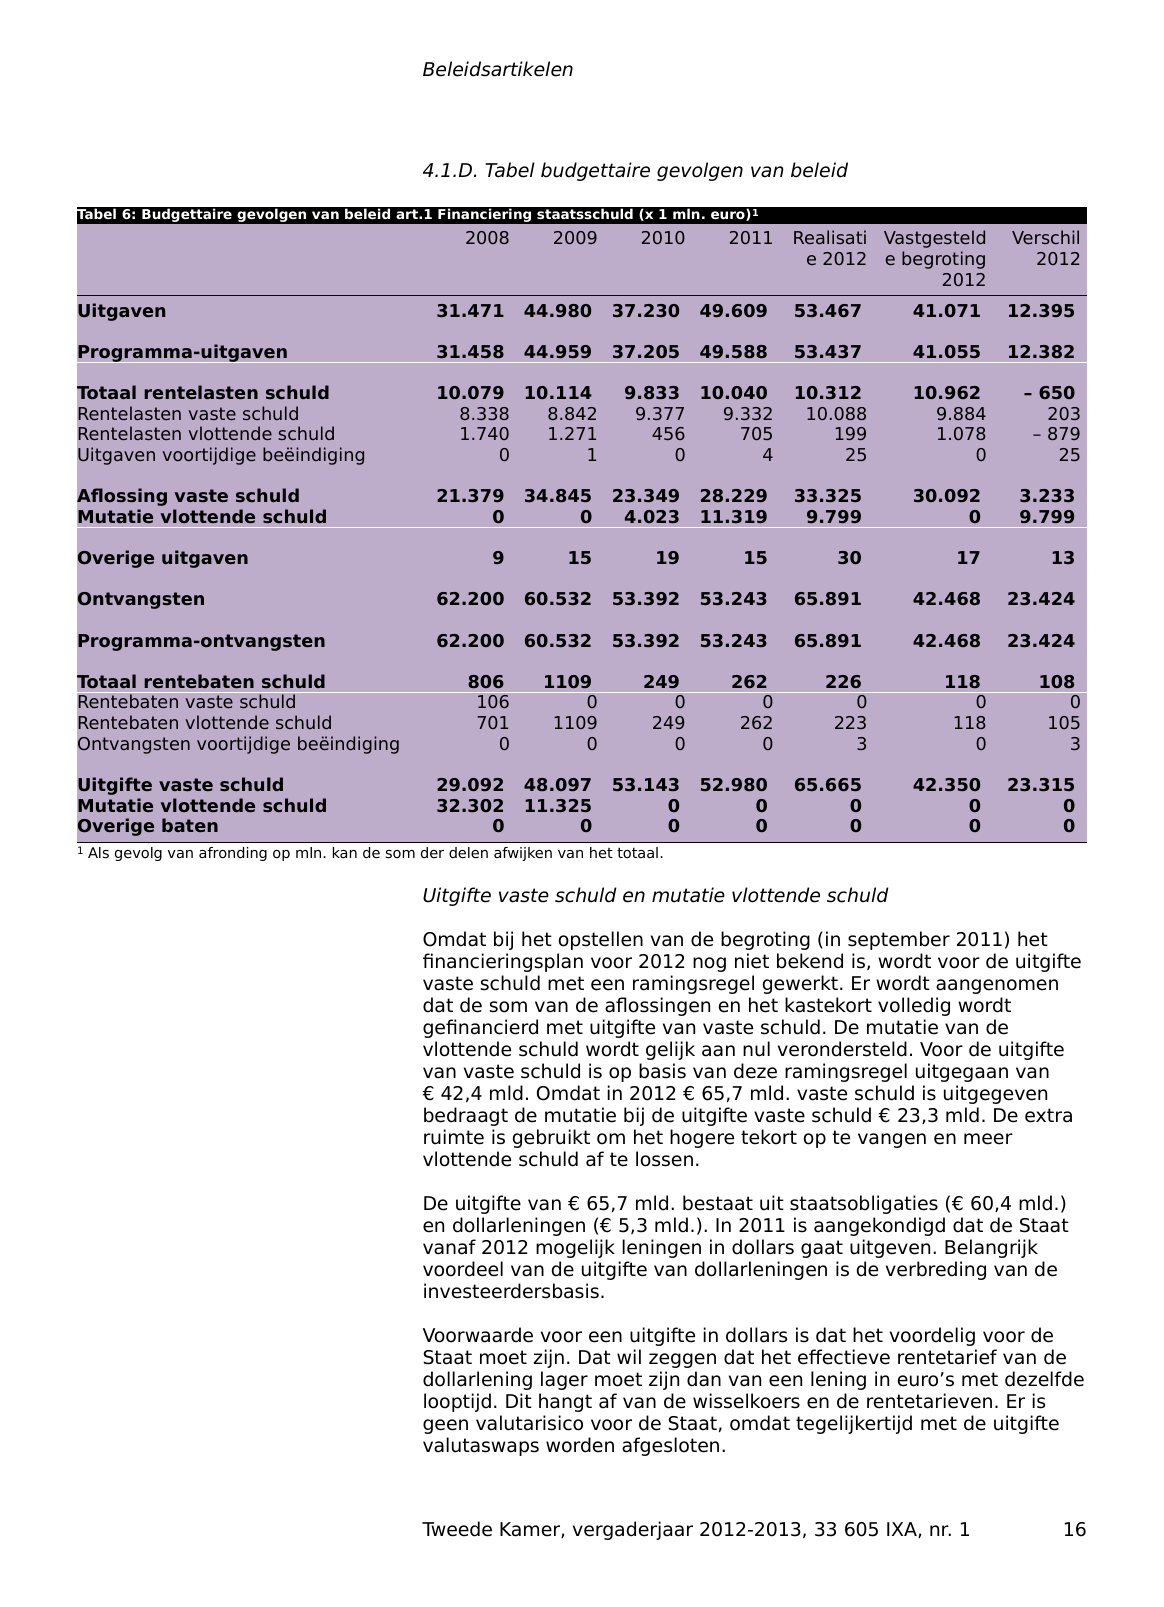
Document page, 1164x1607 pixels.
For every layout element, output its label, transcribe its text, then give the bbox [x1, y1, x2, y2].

table_cell [428, 754, 516, 775]
table_cell 223 [779, 713, 873, 734]
table_cell 0 [873, 693, 992, 713]
table_header Tabel 6: Budgettaire gevolgen van beleid art.1 Financiering staatsschuld (x 1 mln. euro)1 [77, 207, 1087, 223]
table_cell 10.114 [516, 383, 603, 404]
table_cell 44.980 [516, 296, 603, 321]
table_cell [779, 754, 873, 775]
table_cell 13 [993, 548, 1087, 569]
table_cell 262 [691, 672, 779, 692]
table_cell 37.205 [604, 342, 691, 362]
table_cell [873, 528, 992, 548]
table_cell 3.233 [993, 486, 1087, 507]
table_cell 0 [604, 445, 691, 466]
table_cell 31.471 [428, 296, 516, 321]
table_cell 701 [428, 713, 516, 734]
table_cell [516, 321, 603, 342]
table_cell Vastgestelde begroting 2012 [873, 224, 992, 295]
table_cell 25 [993, 445, 1087, 466]
table_cell [691, 321, 779, 342]
table_cell 0 [873, 507, 992, 527]
table_cell 31.458 [428, 342, 516, 362]
table_cell [873, 321, 992, 342]
table_cell [516, 651, 603, 672]
table_cell [993, 321, 1087, 342]
table_cell 705 [691, 424, 779, 445]
table_cell 8.338 [428, 404, 516, 424]
table_cell [993, 754, 1087, 775]
table_cell 29.092 [428, 775, 516, 796]
table_cell [77, 651, 428, 672]
table_cell 0 [993, 796, 1087, 816]
text Voorwaarde voor een uitgifte in dollars is dat het voordelig voor de Staat moet zijn. Dat wil zeggen dat het effectieve rentetarief van de dollarlening lager moet zijn dan van een lening in euro’s met dezelfde looptijd. Dit hangt af van de wisselkoers en de rentetarieven. Er is geen valutarisico voor de Staat, omdat tegelijkertijd met de uitgifte valutaswaps worden afgesloten. [422, 1325, 1087, 1457]
text Omdat bij het opstellen van de begroting (in september 2011) het financieringsplan voor 2012 nog niet bekend is, wordt voor de uitgifte vaste schuld met een ramingsregel gewerkt. Er wordt aangenomen dat de som van de aflossingen en het kastekort volledig wordt gefinancierd met uitgifte van vaste schuld. De mutatie van de vlottende schuld wordt gelijk aan nul verondersteld. Voor de uitgifte van vaste schuld is op basis van deze ramingsregel uitgegaan van € 42,4 mld. Omdat in 2012 € 65,7 mld. vaste schuld is uitgegeven bedraagt de mutatie bij de uitgifte vaste schuld € 23,3 mld. De extra ruimte is gebruikt om het hogere tekort op te vangen en meer vlottende schuld af te lossen. [422, 929, 1087, 1171]
table_cell [428, 569, 516, 589]
table_cell [779, 651, 873, 672]
table_cell 53.392 [604, 631, 691, 651]
table_cell 52.980 [691, 775, 779, 796]
table_cell 3 [993, 734, 1087, 754]
table_cell 0 [516, 734, 603, 754]
table_cell 105 [993, 713, 1087, 734]
table_cell 1 [516, 445, 603, 466]
table_cell 4.023 [604, 507, 691, 527]
table_cell 49.588 [691, 342, 779, 362]
table_cell 0 [779, 816, 873, 842]
table_cell 9 [428, 548, 516, 569]
table_cell [993, 651, 1087, 672]
table_cell Uitgifte vaste schuld [77, 775, 428, 796]
table_cell – 879 [993, 424, 1087, 445]
table_cell 118 [873, 713, 992, 734]
table_cell 1.740 [428, 424, 516, 445]
table_cell [516, 363, 603, 383]
table_cell [77, 466, 428, 486]
table_cell 37.230 [604, 296, 691, 321]
table_cell 1.271 [516, 424, 603, 445]
table_cell 60.532 [516, 589, 603, 610]
table_cell 0 [428, 507, 516, 527]
table_cell [77, 224, 428, 295]
table_cell [873, 754, 992, 775]
table_cell 226 [779, 672, 873, 692]
table_cell [516, 466, 603, 486]
table_cell Realisatie 2012 [779, 224, 873, 295]
table_cell [691, 363, 779, 383]
table_cell 9.377 [604, 404, 691, 424]
table_cell [604, 651, 691, 672]
table_cell 0 [779, 796, 873, 816]
table_cell 9.799 [779, 507, 873, 527]
table_cell [604, 754, 691, 775]
table_cell [873, 610, 992, 631]
table_cell [873, 363, 992, 383]
table_cell 3 [779, 734, 873, 754]
table_cell 0 [604, 693, 691, 713]
table_cell Mutatie vlottende schuld [77, 796, 428, 816]
table_cell [873, 569, 992, 589]
table_cell 199 [779, 424, 873, 445]
table_cell 249 [604, 672, 691, 692]
subtitle 4.1.D. Tabel budgettaire gevolgen van beleid [422, 160, 1087, 182]
table_cell 0 [516, 693, 603, 713]
table_cell [691, 610, 779, 631]
table_cell [691, 528, 779, 548]
table_cell 11.319 [691, 507, 779, 527]
table_cell 249 [604, 713, 691, 734]
table_cell 0 [691, 796, 779, 816]
table_cell 0 [873, 816, 992, 842]
table_cell 28.229 [691, 486, 779, 507]
table_cell 0 [993, 816, 1087, 842]
table_cell [604, 528, 691, 548]
table_cell [428, 610, 516, 631]
table_cell 19 [604, 548, 691, 569]
table_cell 108 [993, 672, 1087, 692]
table_cell 30 [779, 548, 873, 569]
table_cell 42.350 [873, 775, 992, 796]
table_cell 0 [691, 734, 779, 754]
table_cell 118 [873, 672, 992, 692]
table_cell Rentelasten vlottende schuld [77, 424, 428, 445]
table_cell 0 [516, 816, 603, 842]
table_cell [604, 466, 691, 486]
table_cell 2011 [691, 224, 779, 295]
table_cell 12.382 [993, 342, 1087, 362]
table_cell Programma-ontvangsten [77, 631, 428, 651]
table_cell 106 [428, 693, 516, 713]
table_cell 9.332 [691, 404, 779, 424]
table_cell 0 [428, 445, 516, 466]
table_cell 65.891 [779, 631, 873, 651]
table_cell 41.071 [873, 296, 992, 321]
table_cell Mutatie vlottende schuld [77, 507, 428, 527]
table_cell 806 [428, 672, 516, 692]
table_cell Rentebaten vlottende schuld [77, 713, 428, 734]
table_cell 0 [873, 445, 992, 466]
table_cell [779, 321, 873, 342]
table_cell [873, 466, 992, 486]
table_cell [77, 610, 428, 631]
table_cell 1 Als gevolg van afronding op mln. kan de som der delen afwijken van het totaal. [77, 843, 1087, 862]
table_cell [604, 569, 691, 589]
table_cell 42.468 [873, 631, 992, 651]
table_cell 49.609 [691, 296, 779, 321]
table_cell Rentebaten vaste schuld [77, 693, 428, 713]
table_cell [873, 651, 992, 672]
table_cell Overige uitgaven [77, 548, 428, 569]
table_cell 30.092 [873, 486, 992, 507]
table_cell 17 [873, 548, 992, 569]
table_cell 10.040 [691, 383, 779, 404]
table_cell 12.395 [993, 296, 1087, 321]
table_cell [993, 610, 1087, 631]
table_cell 21.379 [428, 486, 516, 507]
table_cell [604, 610, 691, 631]
table_cell Uitgaven [77, 296, 428, 321]
table_cell [691, 466, 779, 486]
text De uitgifte van € 65,7 mld. bestaat uit staatsobligaties (€ 60,4 mld.) en dollarleningen (€ 5,3 mld.). In 2011 is aangekondigd dat de Staat vanaf 2012 mogelijk leningen in dollars gaat uitgeven. Belangrijk voordeel van de uitgifte van dollarleningen is de verbreding van de investeerdersbasis. [422, 1193, 1087, 1303]
table_cell 33.325 [779, 486, 873, 507]
table_cell [993, 466, 1087, 486]
table_cell [77, 569, 428, 589]
table_cell [77, 528, 428, 548]
table_cell 15 [516, 548, 603, 569]
table_cell Totaal rentelasten schuld [77, 383, 428, 404]
table_cell [428, 321, 516, 342]
table_cell [993, 528, 1087, 548]
table_cell 1109 [516, 672, 603, 692]
table_cell 65.665 [779, 775, 873, 796]
table_cell Totaal rentebaten schuld [77, 672, 428, 692]
table_cell [77, 363, 428, 383]
table_cell [428, 363, 516, 383]
table_cell Ontvangsten [77, 589, 428, 610]
table_cell 4 [691, 445, 779, 466]
table_cell [779, 528, 873, 548]
table_cell 0 [428, 734, 516, 754]
table_cell 48.097 [516, 775, 603, 796]
table_cell 2010 [604, 224, 691, 295]
table_cell [516, 610, 603, 631]
table_cell 10.312 [779, 383, 873, 404]
table_cell Verschil 2012 [993, 224, 1087, 295]
table_cell 262 [691, 713, 779, 734]
table_cell [993, 569, 1087, 589]
table_cell 0 [604, 796, 691, 816]
table_cell 53.143 [604, 775, 691, 796]
table_cell Aflossing vaste schuld [77, 486, 428, 507]
table_cell 62.200 [428, 631, 516, 651]
table_cell 0 [604, 816, 691, 842]
table_cell [691, 651, 779, 672]
table_cell 0 [516, 507, 603, 527]
table_cell 23.349 [604, 486, 691, 507]
table_cell 203 [993, 404, 1087, 424]
table_cell Ontvangsten voortijdige beëindiging [77, 734, 428, 754]
table_cell 456 [604, 424, 691, 445]
table_cell 2008 [428, 224, 516, 295]
table_cell 53.437 [779, 342, 873, 362]
table_cell 60.532 [516, 631, 603, 651]
table_cell [779, 466, 873, 486]
table_cell 42.468 [873, 589, 992, 610]
table_cell 62.200 [428, 589, 516, 610]
table_cell 65.891 [779, 589, 873, 610]
table_cell 23.424 [993, 589, 1087, 610]
table_cell [428, 466, 516, 486]
table_cell 0 [873, 796, 992, 816]
table_cell 23.315 [993, 775, 1087, 796]
table_cell 9.884 [873, 404, 992, 424]
table_cell Uitgaven voortijdige beëindiging [77, 445, 428, 466]
table_cell 0 [779, 693, 873, 713]
table_cell 41.055 [873, 342, 992, 362]
table_cell 1.078 [873, 424, 992, 445]
table_cell 10.962 [873, 383, 992, 404]
table_cell 53.467 [779, 296, 873, 321]
table_cell [691, 754, 779, 775]
table_cell [993, 363, 1087, 383]
table_cell 10.088 [779, 404, 873, 424]
table_cell 9.833 [604, 383, 691, 404]
table_cell 9.799 [993, 507, 1087, 527]
table_cell 34.845 [516, 486, 603, 507]
table_cell [77, 754, 428, 775]
subtitle Uitgifte vaste schuld en mutatie vlottende schuld [422, 884, 1087, 907]
table_cell [428, 528, 516, 548]
table_cell 44.959 [516, 342, 603, 362]
table_cell 0 [873, 734, 992, 754]
table_cell 10.079 [428, 383, 516, 404]
table_cell 53.243 [691, 631, 779, 651]
table_cell Programma-uitgaven [77, 342, 428, 362]
table_cell [604, 321, 691, 342]
table_cell 0 [604, 734, 691, 754]
table_cell [779, 610, 873, 631]
table_cell 0 [691, 816, 779, 842]
table_cell [428, 651, 516, 672]
table_cell 53.392 [604, 589, 691, 610]
table_cell 0 [428, 816, 516, 842]
table_cell 0 [691, 693, 779, 713]
table_cell [604, 363, 691, 383]
table_cell 11.325 [516, 796, 603, 816]
table_cell 15 [691, 548, 779, 569]
table_cell [77, 321, 428, 342]
table_cell [691, 569, 779, 589]
table_cell [516, 754, 603, 775]
table_cell Rentelasten vaste schuld [77, 404, 428, 424]
table_cell – 650 [993, 383, 1087, 404]
table_cell 1109 [516, 713, 603, 734]
table_cell 53.243 [691, 589, 779, 610]
table_cell [779, 363, 873, 383]
table_cell Overige baten [77, 816, 428, 842]
table_cell [516, 569, 603, 589]
table_cell [779, 569, 873, 589]
table_cell 25 [779, 445, 873, 466]
table_cell 0 [993, 693, 1087, 713]
table_cell 2009 [516, 224, 603, 295]
table_cell 32.302 [428, 796, 516, 816]
table_cell 8.842 [516, 404, 603, 424]
table_cell [516, 528, 603, 548]
table_cell 23.424 [993, 631, 1087, 651]
